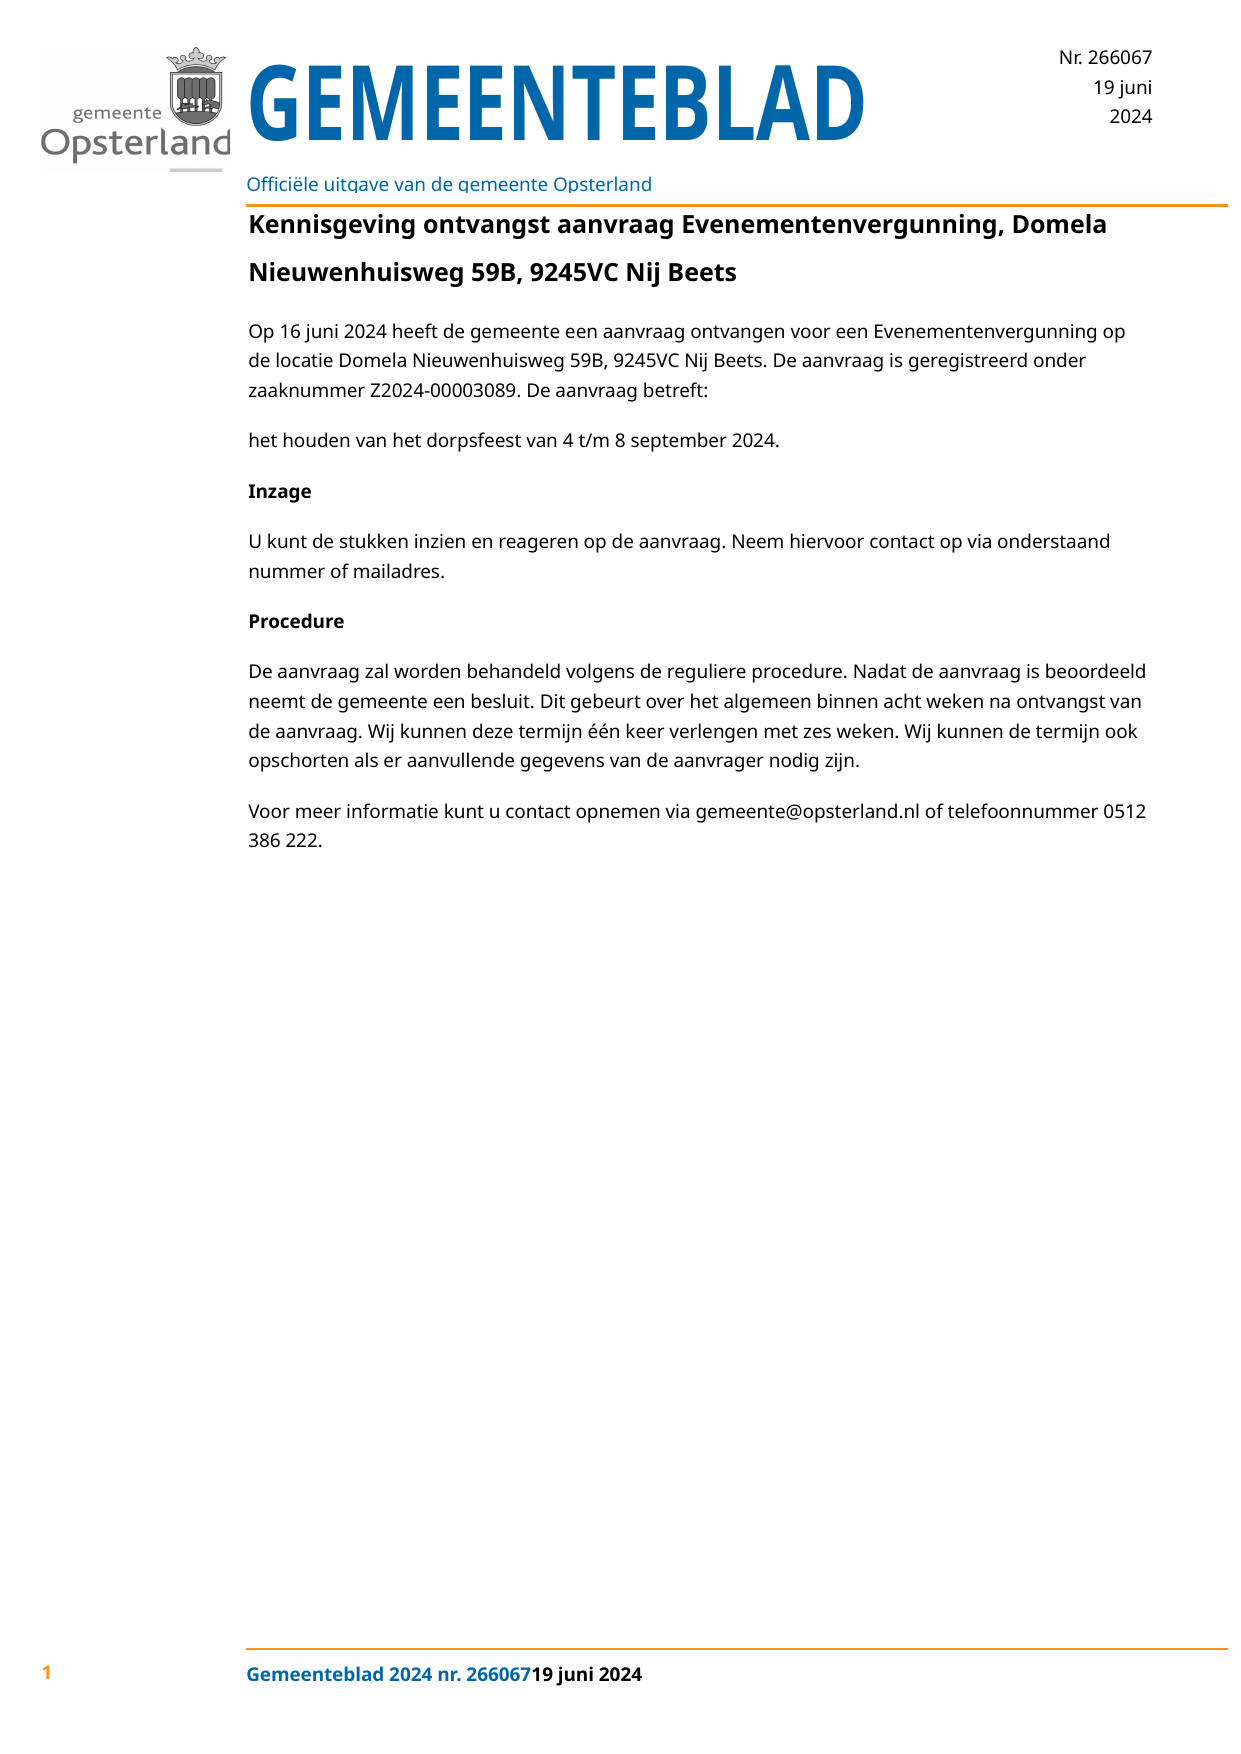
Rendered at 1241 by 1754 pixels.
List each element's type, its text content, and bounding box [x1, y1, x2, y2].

text Kennisgeving ontvangst aanvraag Evenementenvergunning, Domela Nieuwenhuisweg 59B, 9245VC Nij Beets [248, 207, 1152, 288]
text het houden van het dorpsfeest van 4 t/m 8 september 2024. [248, 427, 1152, 453]
text U kunt de stukken inzien en reageren op de aanvraag. Neem hiervoor contact op via onderstaand nummer of mailadres. [248, 528, 1152, 584]
text Inzage [248, 478, 1152, 504]
text Op 16 juni 2024 heeft de gemeente een aanvraag ontvangen voor een Evenementenvergunning op de locatie Domela Nieuwenhuisweg 59B, 9245VC Nij Beets. De aanvraag is geregistreerd onder zaaknummer Z2024-00003089. De aanvraag betreft: [248, 318, 1152, 403]
text Voor meer informatie kunt u contact opnemen via gemeente@opsterland.nl of telefoonnummer 0512 386 222. [248, 798, 1152, 853]
text De aanvraag zal worden behandeld volgens de reguliere procedure. Nadat de aanvraag is beoordeeld neemt de gemeente een besluit. Dit gebeurt over het algemeen binnen acht weken na ontvangst van de aanvraag. Wij kunnen deze termijn één keer verlengen met zes weken. Wij kunnen de termijn ook opschorten als er aanvullende gegevens van de aanvrager nodig zijn. [248, 659, 1152, 773]
text Procedure [248, 608, 1152, 634]
picture [41, 47, 231, 172]
